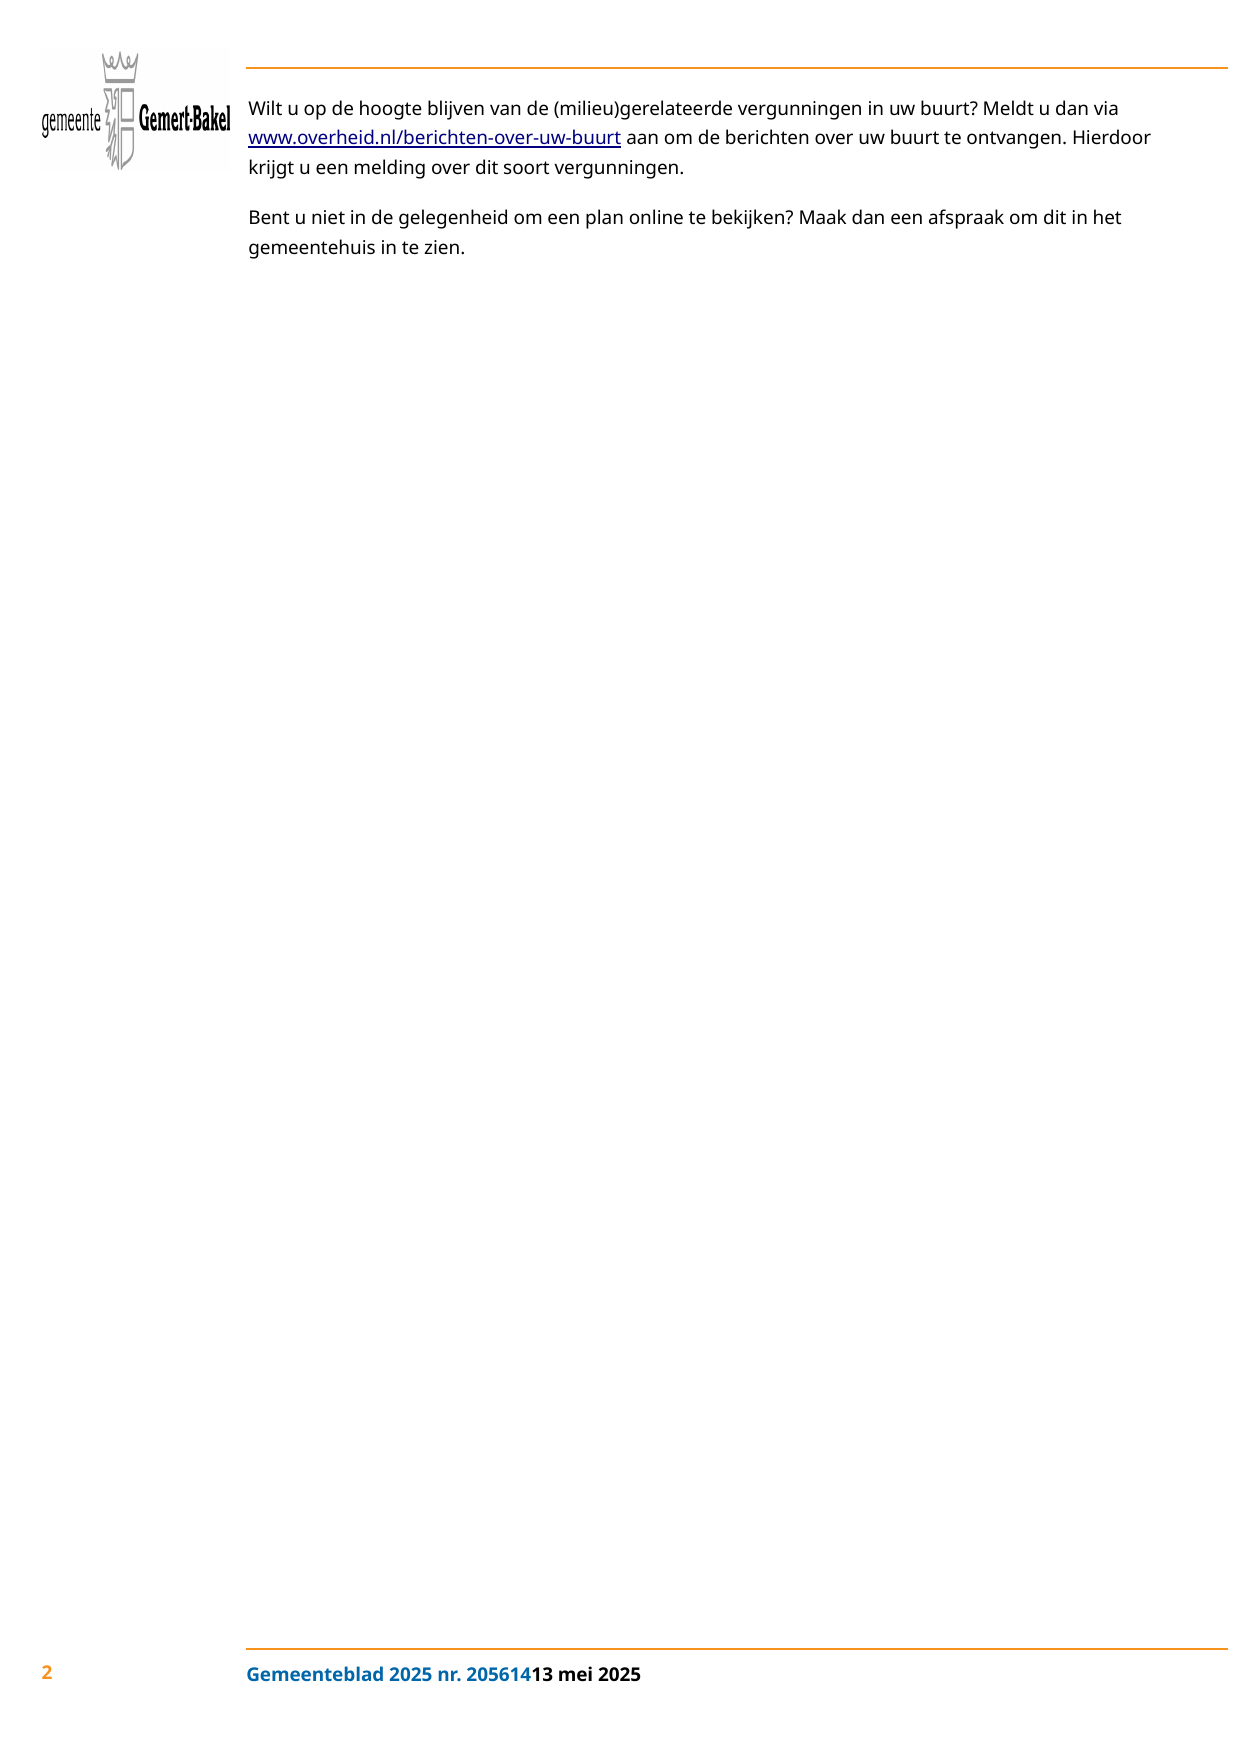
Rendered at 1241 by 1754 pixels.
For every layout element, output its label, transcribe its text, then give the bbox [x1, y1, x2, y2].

text Wilt u op de hoogte blijven van de (milieu)gerelateerde vergunningen in uw buurt? Meldt u dan via www.overheid.nl/berichten-over-uw-buurt aan om de berichten over uw buurt te ontvangen. Hierdoor krijgt u een melding over dit soort vergunningen. [248, 95, 1152, 180]
text Bent u niet in de gelegenheid om een plan online te bekijken? Maak dan een afspraak om dit in het gemeentehuis in te zien. [248, 204, 1152, 260]
picture [41, 47, 231, 172]
